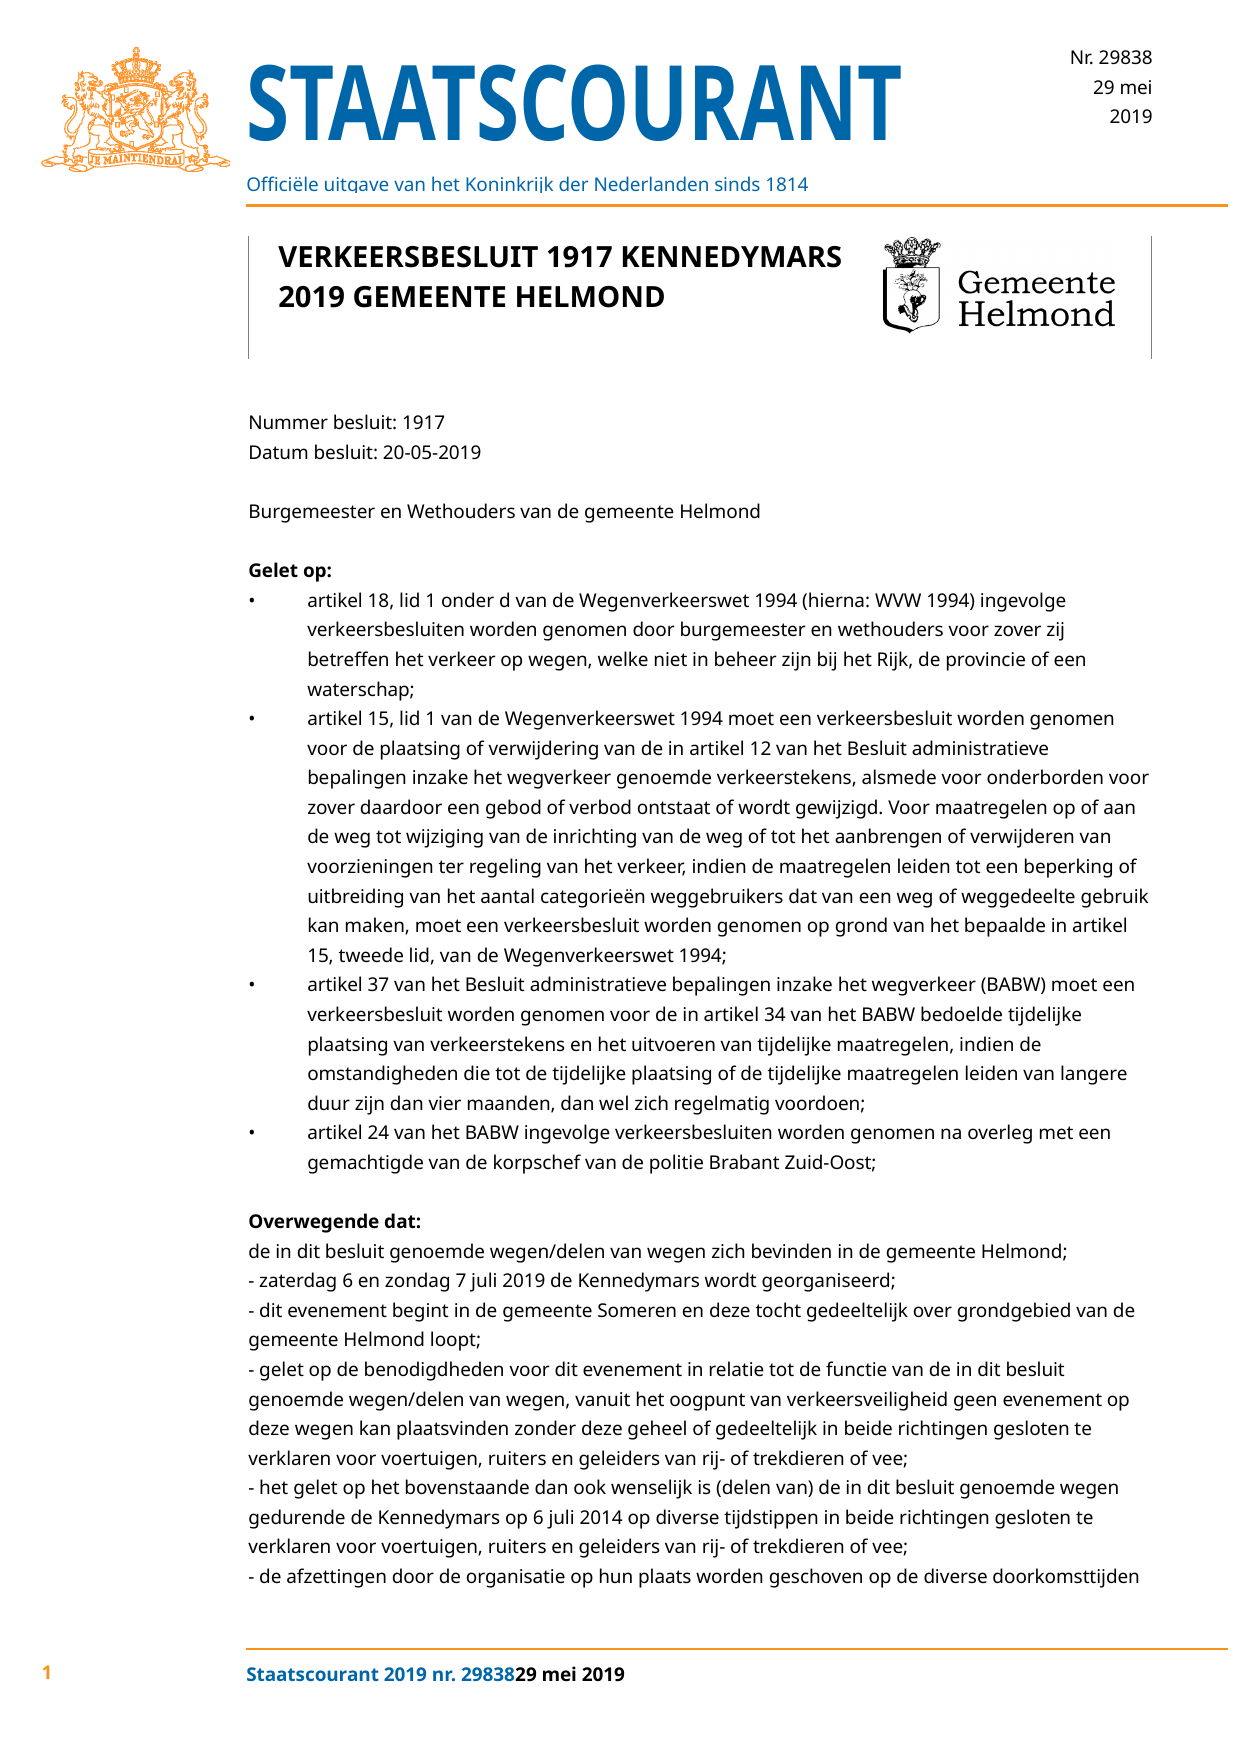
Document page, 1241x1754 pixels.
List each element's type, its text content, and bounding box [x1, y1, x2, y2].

text Datum besluit: 20-05-2019 [248, 439, 1152, 465]
list artikel 24 van het BABW ingevolge verkeersbesluiten worden genomen na overleg met een gemachtigde van de korpschef van de politie Brabant Zuid-Oost; [248, 1119, 1152, 1175]
table_header [850, 236, 1151, 359]
text Overwegende dat: [248, 1208, 1152, 1234]
text Nummer besluit: 1917 [248, 409, 1152, 435]
text - dit evenement begint in de gemeente Someren en deze tocht gedeeltelijk over grondgebied van de gemeente Helmond loopt; [248, 1297, 1152, 1352]
list artikel 15, lid 1 van de Wegenverkeerswet 1994 moet een verkeersbesluit worden genomen voor de plaatsing of verwijdering van de in artikel 12 van het Besluit administratieve bepalingen inzake het wegverkeer genoemde verkeerstekens, alsmede voor onderborden voor zover daardoor een gebod of verbod ontstaat of wordt gewijzigd. Voor maatregelen op of aan de weg tot wijziging van de inrichting van de weg of tot het aanbrengen of verwijderen van voorzieningen ter regeling van het verkeer, indien de maatregelen leiden tot een beperking of uitbreiding van het aantal categorieën weggebruikers dat van een weg of weggedeelte gebruik kan maken, moet een verkeersbesluit worden genomen op grond van het bepaalde in artikel 15, tweede lid, van de Wegenverkeerswet 1994; [248, 705, 1152, 968]
text - zaterdag 6 en zondag 7 juli 2019 de Kennedymars wordt georganiseerd; [248, 1267, 1152, 1293]
text Burgemeester en Wethouders van de gemeente Helmond [248, 498, 1152, 524]
picture [882, 236, 1119, 334]
text - gelet op de benodigdheden voor dit evenement in relatie tot de functie van de in dit besluit genoemde wegen/delen van wegen, vanuit het oogpunt van verkeersveiligheid geen evenement op deze wegen kan plaatsvinden zonder deze geheel of gedeeltelijk in beide richtingen gesloten te verklaren voor voertuigen, ruiters en geleiders van rij- of trekdieren of vee; [248, 1356, 1152, 1471]
table_header VERKEERSBESLUIT 1917 KENNEDYMARS 2019 GEMEENTE HELMOND [249, 236, 850, 359]
text de in dit besluit genoemde wegen/delen van wegen zich bevinden in de gemeente Helmond; [248, 1238, 1152, 1264]
text - de afzettingen door de organisatie op hun plaats worden geschoven op de diverse doorkomsttijden [248, 1563, 1152, 1589]
list artikel 18, lid 1 onder d van de Wegenverkeerswet 1994 (hierna: WVW 1994) ingevolge verkeersbesluiten worden genomen door burgemeester en wethouders voor zover zij betreffen het verkeer op wegen, welke niet in beheer zijn bij het Rijk, de provincie of een waterschap; [248, 587, 1152, 702]
text - het gelet op het bovenstaande dan ook wenselijk is (delen van) de in dit besluit genoemde wegen gedurende de Kennedymars op 6 juli 2014 op diverse tijdstippen in beide richtingen gesloten te verklaren voor voertuigen, ruiters en geleiders van rij- of trekdieren of vee; [248, 1474, 1152, 1559]
list artikel 37 van het Besluit administratieve bepalingen inzake het wegverkeer (BABW) moet een verkeersbesluit worden genomen voor de in artikel 34 van het BABW bedoelde tijdelijke plaatsing van verkeerstekens en het uitvoeren van tijdelijke maatregelen, indien de omstandigheden die tot de tijdelijke plaatsing of de tijdelijke maatregelen leiden van langere duur zijn dan vier maanden, dan wel zich regelmatig voordoen; [248, 972, 1152, 1116]
text Gelet op: [248, 557, 1152, 583]
picture [41, 47, 231, 172]
